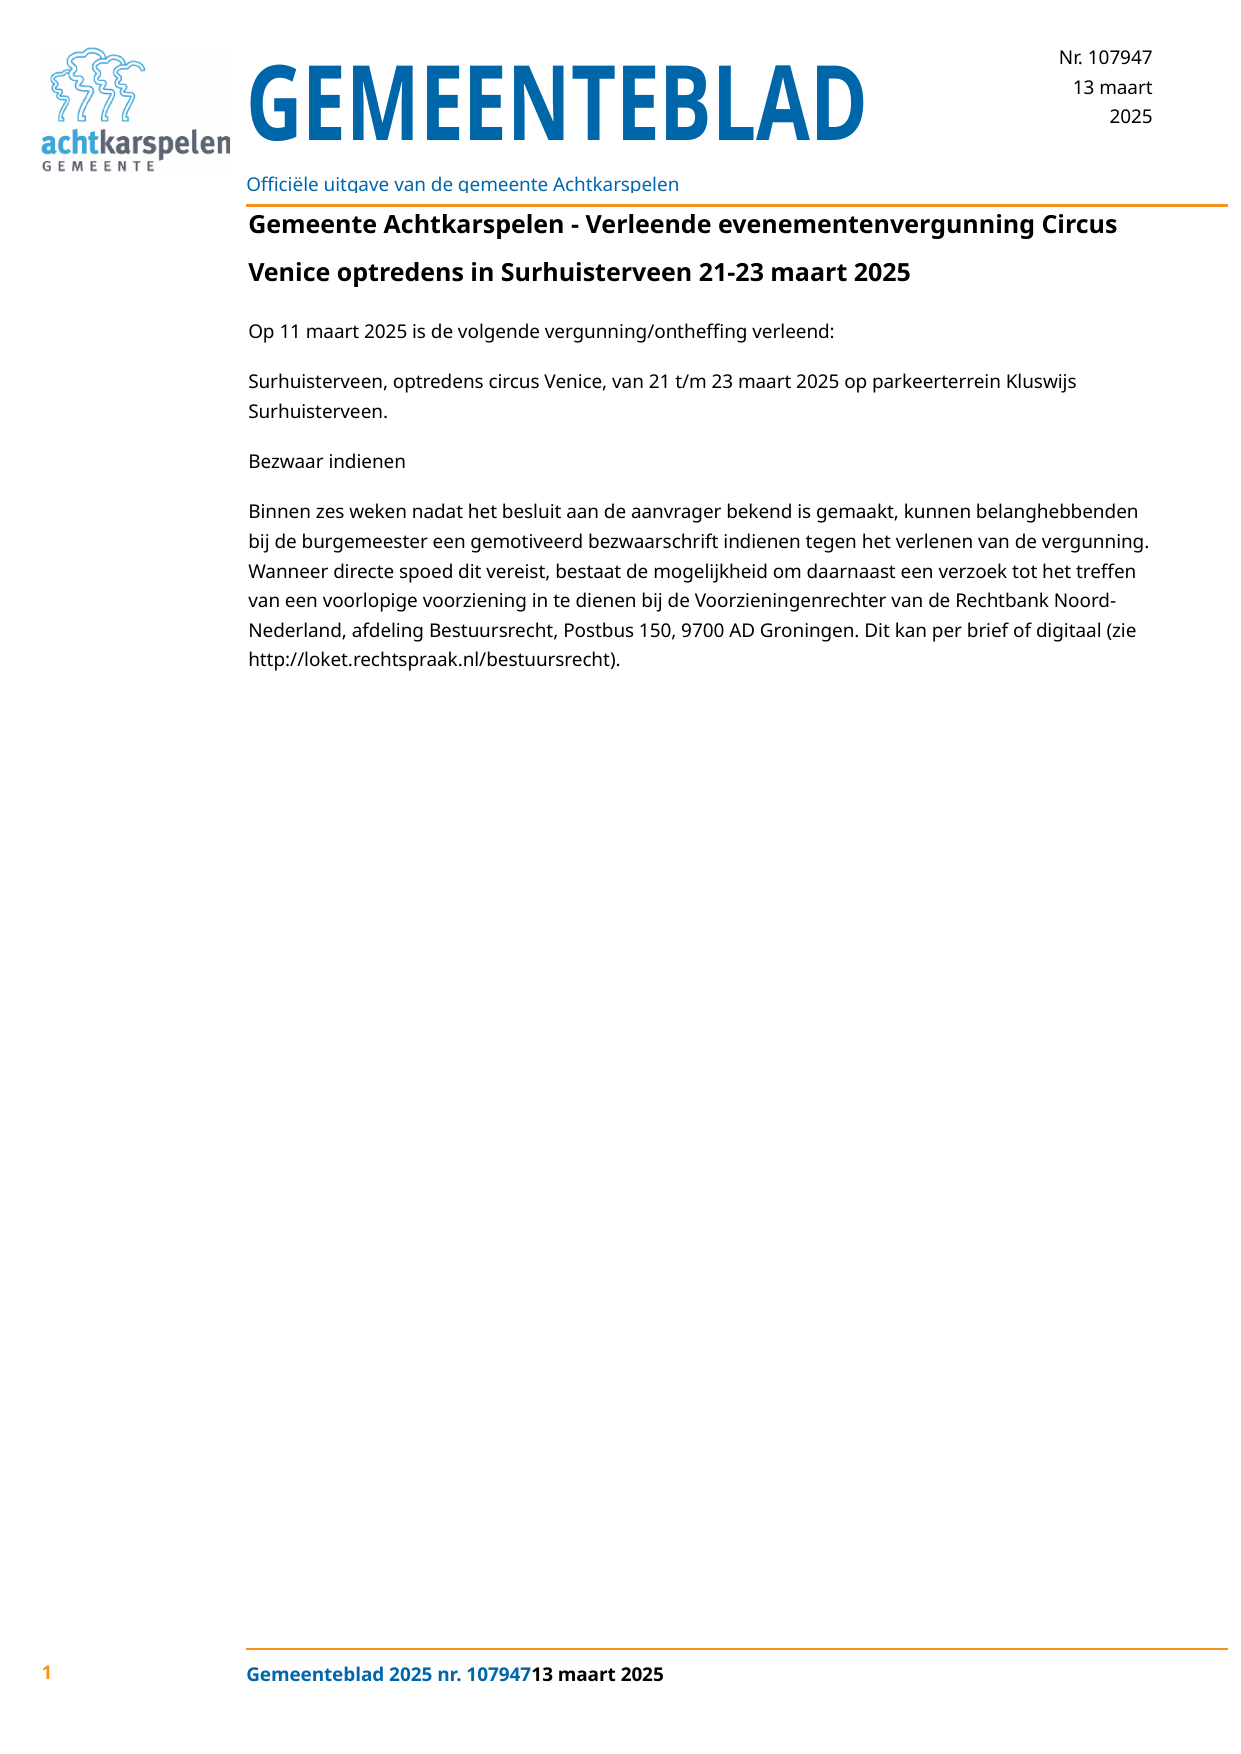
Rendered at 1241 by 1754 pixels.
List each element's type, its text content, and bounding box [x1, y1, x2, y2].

text Gemeente Achtkarspelen - Verleende evenementenvergunning Circus Venice optredens in Surhuisterveen 21-23 maart 2025 [248, 207, 1152, 288]
text Binnen zes weken nadat het besluit aan de aanvrager bekend is gemaakt, kunnen belanghebbenden bij de burgemeester een gemotiveerd bezwaarschrift indienen tegen het verlenen van de vergunning. Wanneer directe spoed dit vereist, bestaat de mogelijkheid om daarnaast een verzoek tot het treffen van een voorlopige voorziening in te dienen bij de Voorzieningenrechter van de Rechtbank Noord-Nederland, afdeling Bestuursrecht, Postbus 150, 9700 AD Groningen. Dit kan per brief of digitaal (zie http://loket.rechtspraak.nl/bestuursrecht). [248, 499, 1152, 672]
text Bezwaar indienen [248, 448, 1152, 474]
text Op 11 maart 2025 is de volgende vergunning/ontheffing verleend: [248, 318, 1152, 344]
text Surhuisterveen, optredens circus Venice, van 21 t/m 23 maart 2025 op parkeerterrein Kluswijs Surhuisterveen. [248, 368, 1152, 424]
picture [41, 47, 231, 172]
